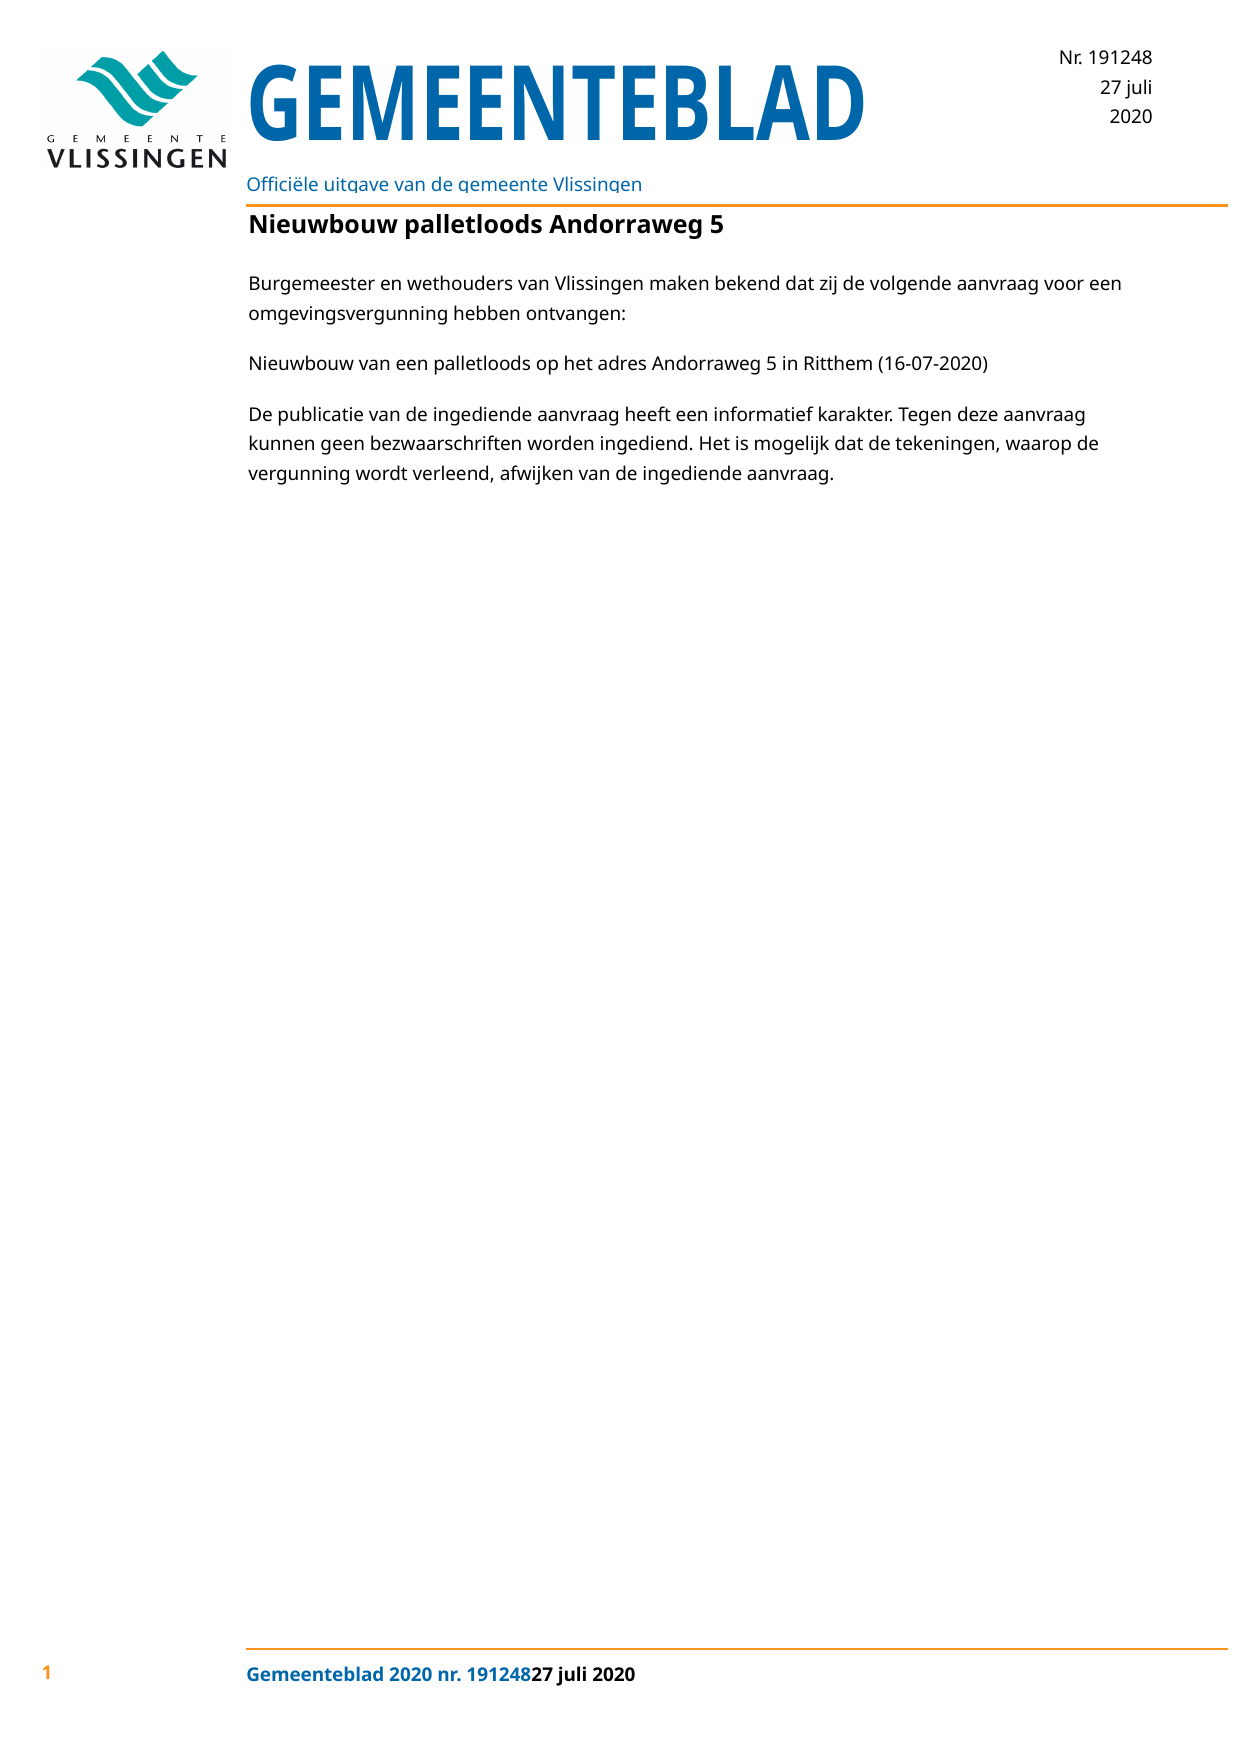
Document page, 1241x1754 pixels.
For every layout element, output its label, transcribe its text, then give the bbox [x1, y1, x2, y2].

picture [41, 47, 231, 172]
text Nieuwbouw palletloods Andorraweg 5 [248, 207, 1152, 241]
text De publicatie van de ingediende aanvraag heeft een informatief karakter. Tegen deze aanvraag kunnen geen bezwaarschriften worden ingediend. Het is mogelijk dat de tekeningen, waarop de vergunning wordt verleend, afwijken van de ingediende aanvraag. [248, 401, 1152, 486]
text Nieuwbouw van een palletloods op het adres Andorraweg 5 in Ritthem (16-07-2020) [248, 350, 1152, 376]
text Burgemeester en wethouders van Vlissingen maken bekend dat zij de volgende aanvraag voor een omgevingsvergunning hebben ontvangen: [248, 270, 1152, 326]
